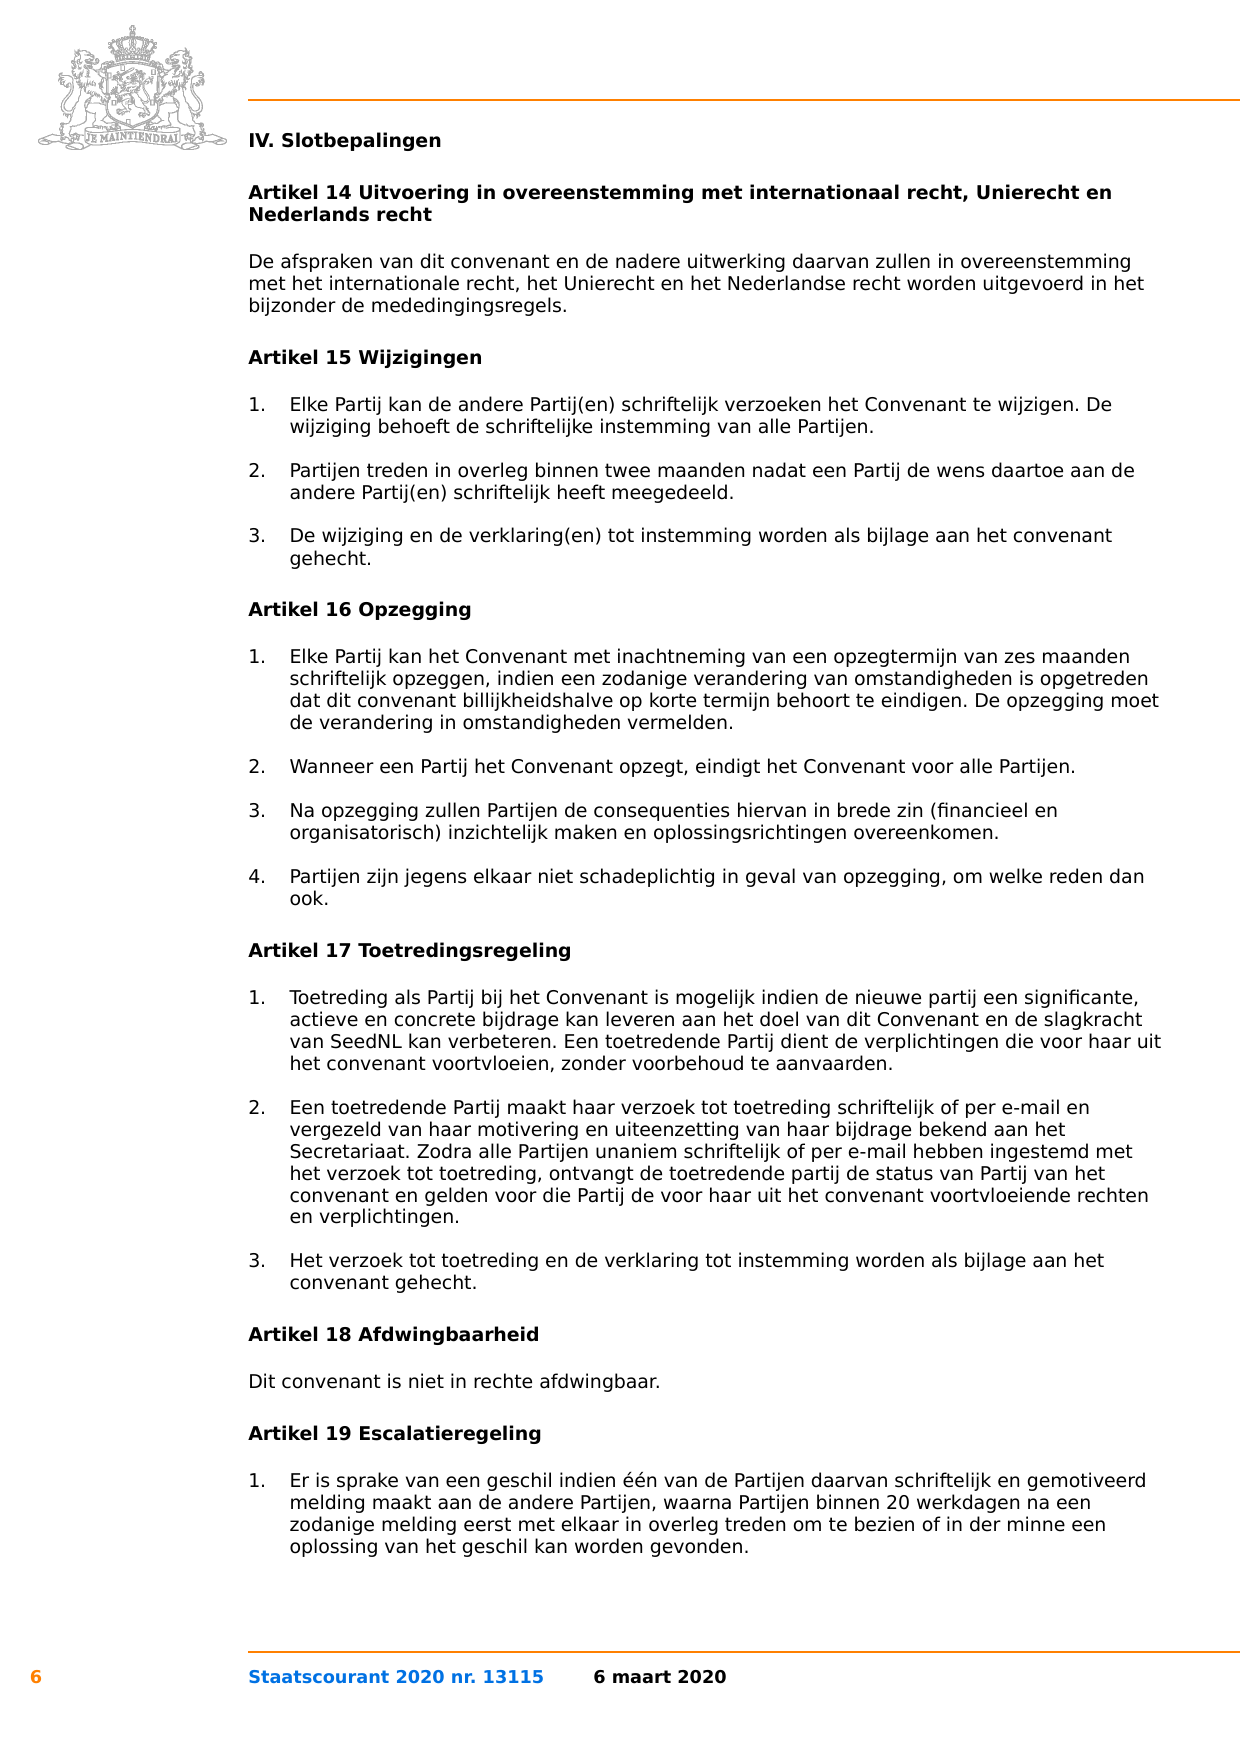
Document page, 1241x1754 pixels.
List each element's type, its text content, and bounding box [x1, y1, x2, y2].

subtitle Artikel 16 Opzegging [248, 599, 1163, 621]
text 2. Wanneer een Partij het Convenant opzegt, eindigt het Convenant voor alle Partijen. [248, 756, 1163, 778]
text 2. Partijen treden in overleg binnen twee maanden nadat een Partij de wens daartoe aan de andere Partij(en) schriftelijk heeft meegedeeld. [248, 459, 1163, 503]
text 3. Het verzoek tot toetreding en de verklaring tot instemming worden als bijlage aan het convenant gehecht. [248, 1250, 1163, 1294]
text 1. Toetreding als Partij bij het Convenant is mogelijk indien de nieuwe partij een significante, actieve en concrete bijdrage kan leveren aan het doel van dit Convenant en de slagkracht van SeedNL kan verbeteren. Een toetredende Partij dient de verplichtingen die voor haar uit het convenant voortvloeien, zonder voorbehoud te aanvaarden. [248, 987, 1163, 1075]
text 1. Elke Partij kan de andere Partij(en) schriftelijk verzoeken het Convenant te wijzigen. De wijziging behoeft de schriftelijke instemming van alle Partijen. [248, 394, 1163, 438]
text Dit convenant is niet in rechte afdwingbaar. [248, 1371, 1163, 1393]
text 1. Elke Partij kan het Convenant met inachtneming van een opzegtermijn van zes maanden schriftelijk opzeggen, indien een zodanige verandering van omstandigheden is opgetreden dat dit convenant billijkheidshalve op korte termijn behoort te eindigen. De opzegging moet de verandering in omstandigheden vermelden. [248, 646, 1163, 734]
text De afspraken van dit convenant en de nadere uitwerking daarvan zullen in overeenstemming met het internationale recht, het Unierecht en het Nederlandse recht worden uitgevoerd in het bijzonder de mededingingsregels. [248, 251, 1163, 317]
subtitle Artikel 18 Afdwingbaarheid [248, 1324, 1163, 1346]
subtitle Artikel 17 Toetredingsregeling [248, 940, 1163, 962]
subtitle IV. Slotbepalingen [248, 130, 1163, 152]
subtitle Artikel 14 Uitvoering in overeenstemming met internationaal recht, Unierecht en Nederlands recht [248, 182, 1163, 226]
subtitle Artikel 19 Escalatieregeling [248, 1423, 1163, 1445]
text 3. Na opzegging zullen Partijen de consequenties hiervan in brede zin (financieel en organisatorisch) inzichtelijk maken en oplossingsrichtingen overeenkomen. [248, 800, 1163, 844]
picture [38, 25, 227, 150]
text 1. Er is sprake van een geschil indien één van de Partijen daarvan schriftelijk en gemotiveerd melding maakt aan de andere Partijen, waarna Partijen binnen 20 werkdagen na een zodanige melding eerst met elkaar in overleg treden om te bezien of in der minne een oplossing van het geschil kan worden gevonden. [248, 1470, 1163, 1558]
text 3. De wijziging en de verklaring(en) tot instemming worden als bijlage aan het convenant gehecht. [248, 525, 1163, 569]
text 2. Een toetredende Partij maakt haar verzoek tot toetreding schriftelijk of per e-mail en vergezeld van haar motivering en uiteenzetting van haar bijdrage bekend aan het Secretariaat. Zodra alle Partijen unaniem schriftelijk of per e-mail hebben ingestemd met het verzoek tot toetreding, ontvangt de toetredende partij de status van Partij van het convenant en gelden voor die Partij de voor haar uit het convenant voortvloeiende rechten en verplichtingen. [248, 1097, 1163, 1228]
subtitle Artikel 15 Wijzigingen [248, 347, 1163, 369]
text 4. Partijen zijn jegens elkaar niet schadeplichtig in geval van opzegging, om welke reden dan ook. [248, 866, 1163, 910]
